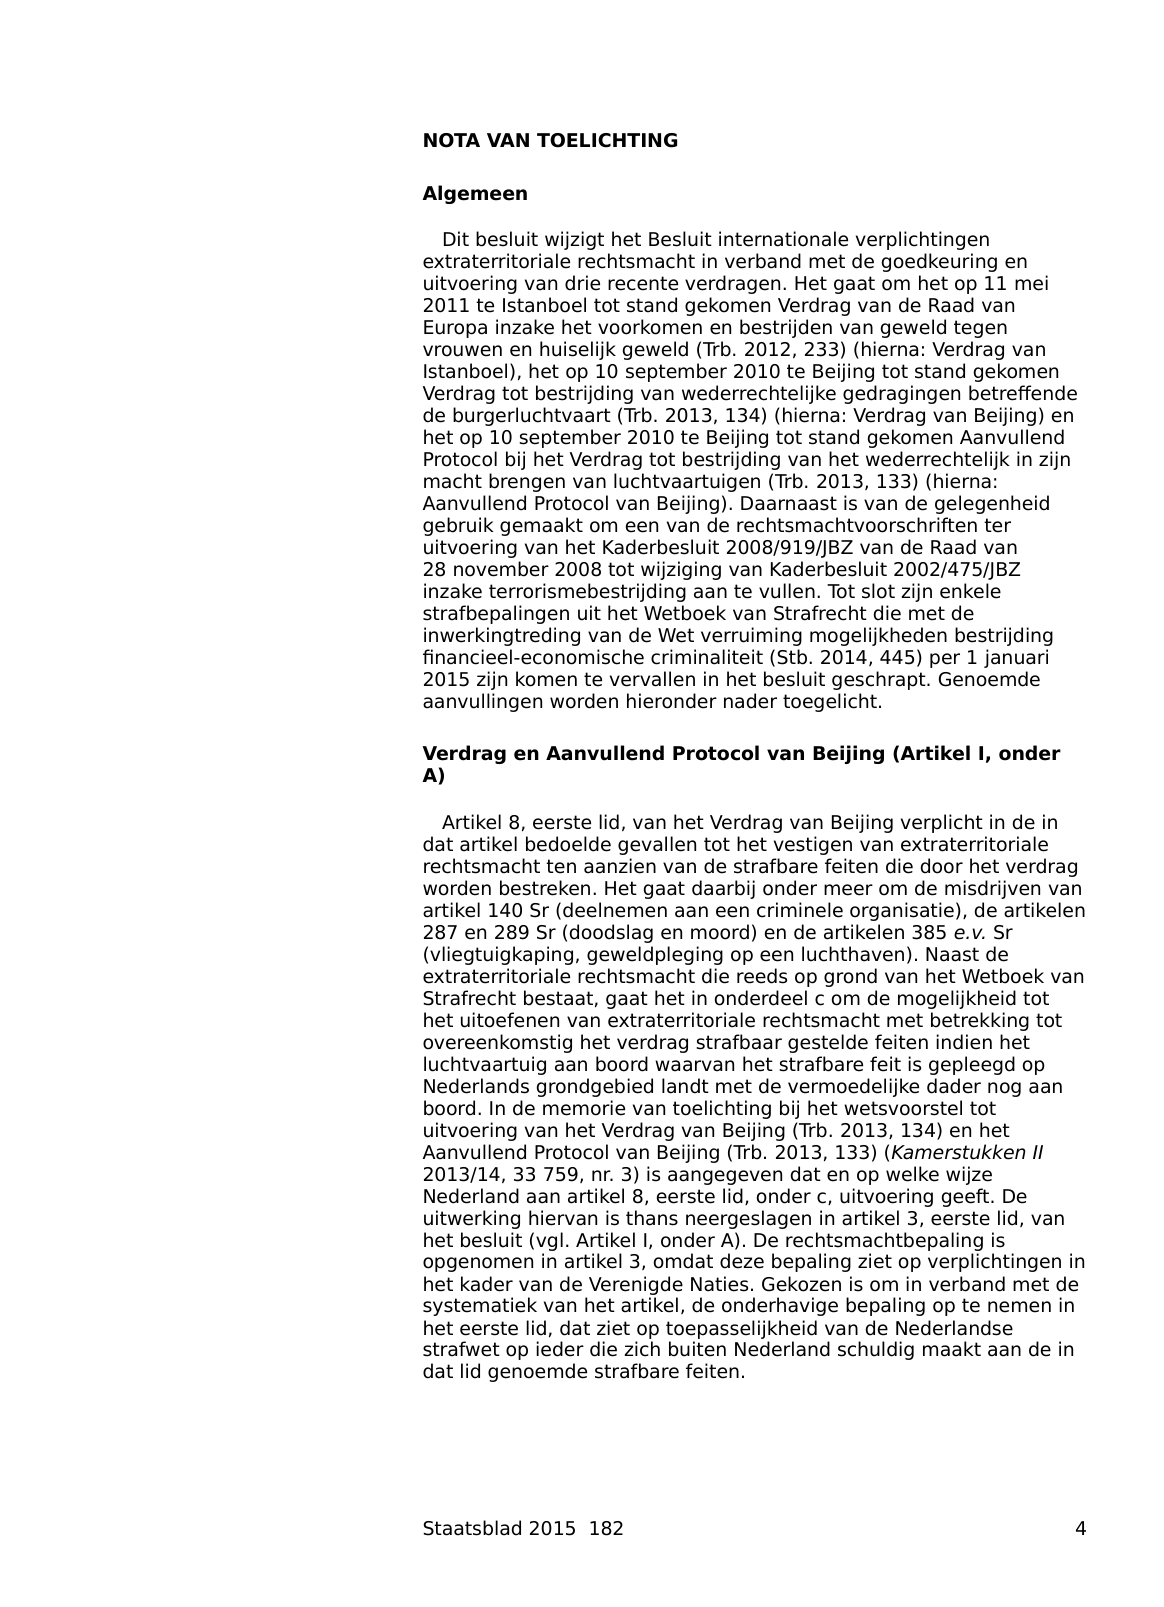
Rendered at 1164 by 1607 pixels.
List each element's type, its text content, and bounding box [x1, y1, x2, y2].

subtitle Verdrag en Aanvullend Protocol van Beijing (Artikel I, onder A) [422, 743, 1087, 787]
subtitle NOTA VAN TOELICHTING [422, 130, 1087, 152]
subtitle Algemeen [422, 182, 1087, 204]
text Dit besluit wijzigt het Besluit internationale verplichtingen extraterritoriale rechtsmacht in verband met de goedkeuring en uitvoering van drie recente verdragen. Het gaat om het op 11 mei 2011 te Istanboel tot stand gekomen Verdrag van de Raad van Europa inzake het voorkomen en bestrijden van geweld tegen vrouwen en huiselijk geweld (Trb. 2012, 233) (hierna: Verdrag van Istanboel), het op 10 september 2010 te Beijing tot stand gekomen Verdrag tot bestrijding van wederrechtelijke gedragingen betreffende de burgerluchtvaart (Trb. 2013, 134) (hierna: Verdrag van Beijing) en het op 10 september 2010 te Beijing tot stand gekomen Aanvullend Protocol bij het Verdrag tot bestrijding van het wederrechtelijk in zijn macht brengen van luchtvaartuigen (Trb. 2013, 133) (hierna: Aanvullend Protocol van Beijing). Daarnaast is van de gelegenheid gebruik gemaakt om een van de rechtsmachtvoorschriften ter uitvoering van het Kaderbesluit 2008/919/JBZ van de Raad van 28 november 2008 tot wijziging van Kaderbesluit 2002/475/JBZ inzake terrorismebestrijding aan te vullen. Tot slot zijn enkele strafbepalingen uit het Wetboek van Strafrecht die met de inwerkingtreding van de Wet verruiming mogelijkheden bestrijding financieel-economische criminaliteit (Stb. 2014, 445) per 1 januari 2015 zijn komen te vervallen in het besluit geschrapt. Genoemde aanvullingen worden hieronder nader toegelicht. [422, 229, 1087, 713]
text Artikel 8, eerste lid, van het Verdrag van Beijing verplicht in de in dat artikel bedoelde gevallen tot het vestigen van extraterritoriale rechtsmacht ten aanzien van de strafbare feiten die door het verdrag worden bestreken. Het gaat daarbij onder meer om de misdrijven van artikel 140 Sr (deelnemen aan een criminele organisatie), de artikelen 287 en 289 Sr (doodslag en moord) en de artikelen 385 e.v. Sr (vliegtuigkaping, geweldpleging op een luchthaven). Naast de extraterritoriale rechtsmacht die reeds op grond van het Wetboek van Strafrecht bestaat, gaat het in onderdeel c om de mogelijkheid tot het uitoefenen van extraterritoriale rechtsmacht met betrekking tot overeenkomstig het verdrag strafbaar gestelde feiten indien het luchtvaartuig aan boord waarvan het strafbare feit is gepleegd op Nederlands grondgebied landt met de vermoedelijke dader nog aan boord. In de memorie van toelichting bij het wetsvoorstel tot uitvoering van het Verdrag van Beijing (Trb. 2013, 134) en het Aanvullend Protocol van Beijing (Trb. 2013, 133) (Kamerstukken II 2013/14, 33 759, nr. 3) is aangegeven dat en op welke wijze Nederland aan artikel 8, eerste lid, onder c, uitvoering geeft. De uitwerking hiervan is thans neergeslagen in artikel 3, eerste lid, van het besluit (vgl. Artikel I, onder A). De rechtsmachtbepaling is opgenomen in artikel 3, omdat deze bepaling ziet op verplichtingen in het kader van de Verenigde Naties. Gekozen is om in verband met de systematiek van het artikel, de onderhavige bepaling op te nemen in het eerste lid, dat ziet op toepasselijkheid van de Nederlandse strafwet op ieder die zich buiten Nederland schuldig maakt aan de in dat lid genoemde strafbare feiten. [422, 812, 1087, 1383]
